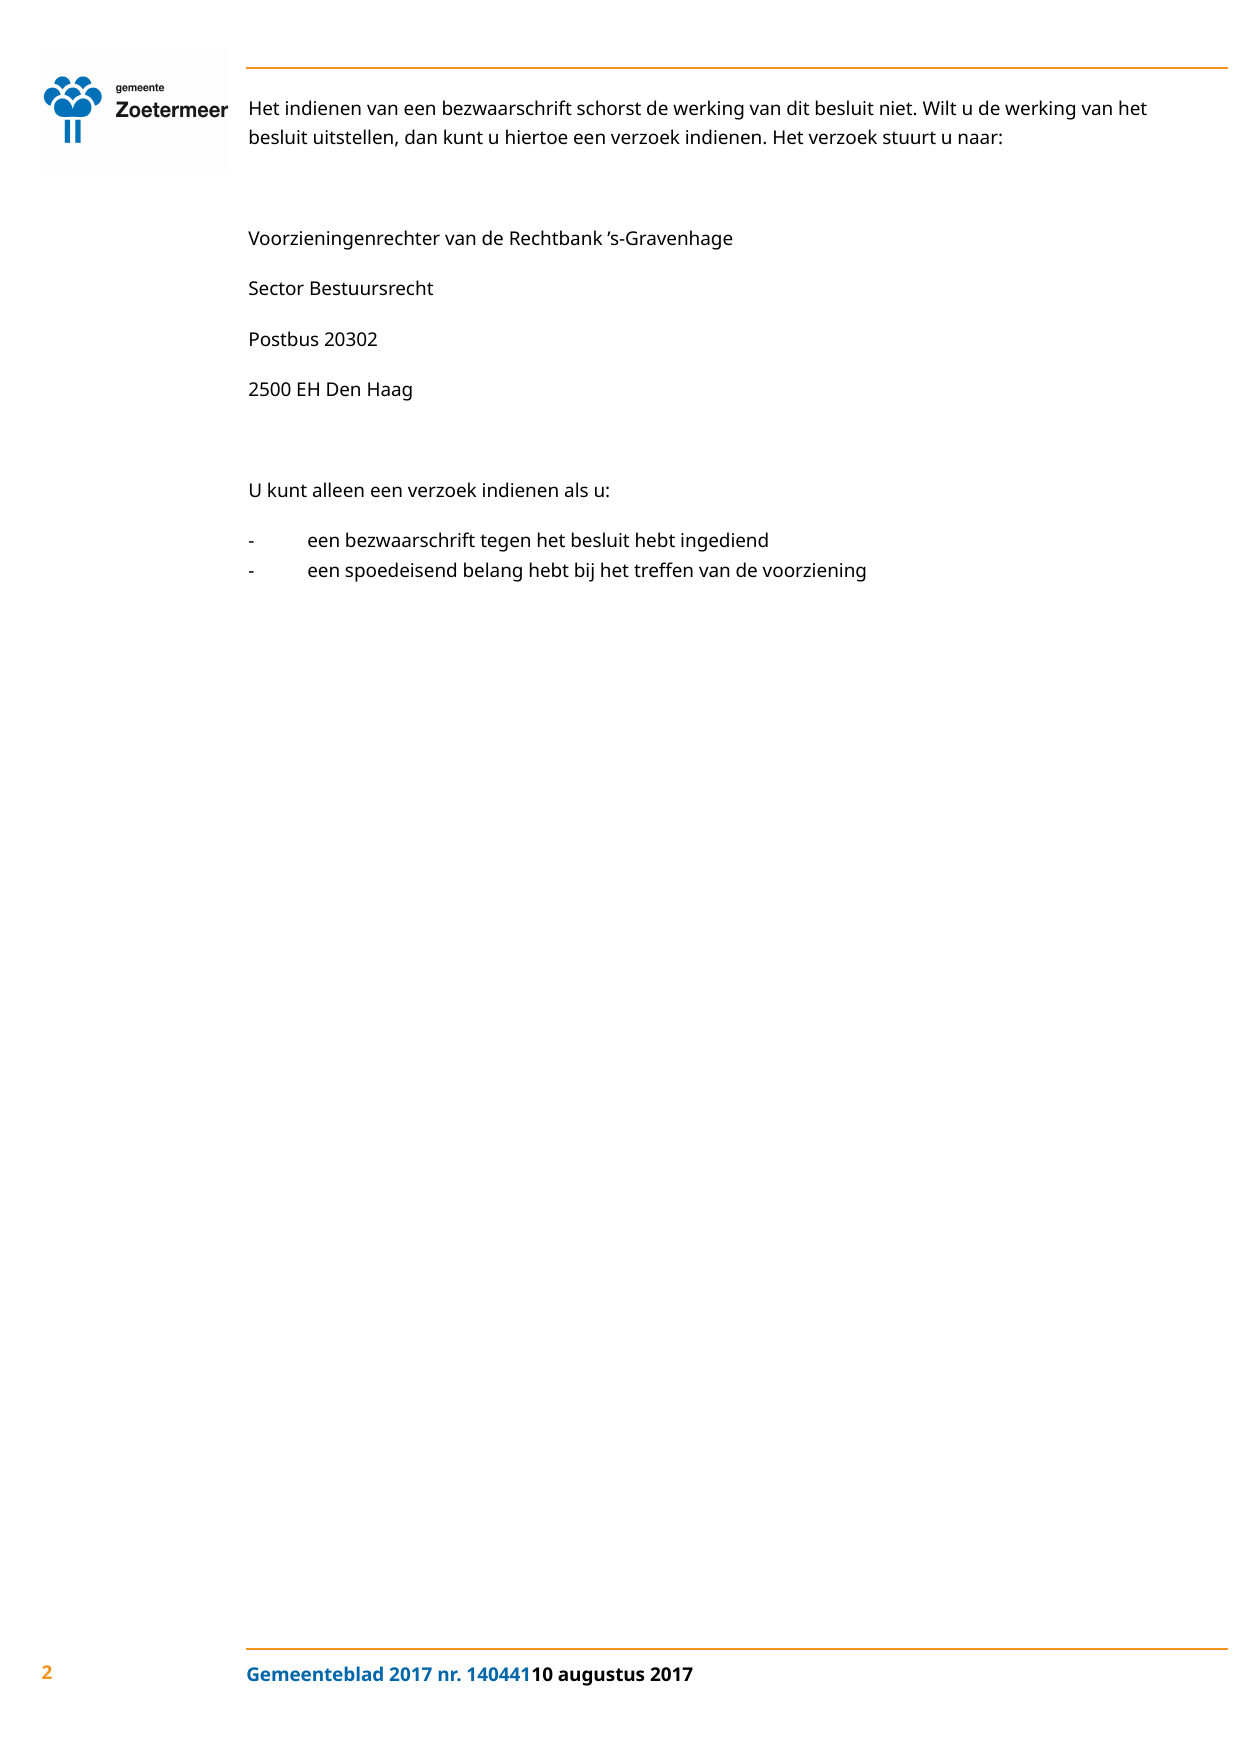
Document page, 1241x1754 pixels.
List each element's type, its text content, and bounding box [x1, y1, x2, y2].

picture [41, 47, 231, 172]
text Voorzieningenrechter van de Rechtbank ’s-Gravenhage [248, 225, 1152, 251]
text Het indienen van een bezwaarschrift schorst de werking van dit besluit niet. Wilt u de werking van het besluit uitstellen, dan kunt u hiertoe een verzoek indienen. Het verzoek stuurt u naar: [248, 95, 1152, 150]
list een bezwaarschrift tegen het besluit hebt ingediend [248, 528, 1152, 553]
text U kunt alleen een verzoek indienen als u: [248, 477, 1152, 503]
text 2500 EH Den Haag [248, 376, 1152, 402]
text Sector Bestuursrecht [248, 276, 1152, 301]
list een spoedeisend belang hebt bij het treffen van de voorziening [248, 557, 1152, 583]
text Postbus 20302 [248, 326, 1152, 352]
